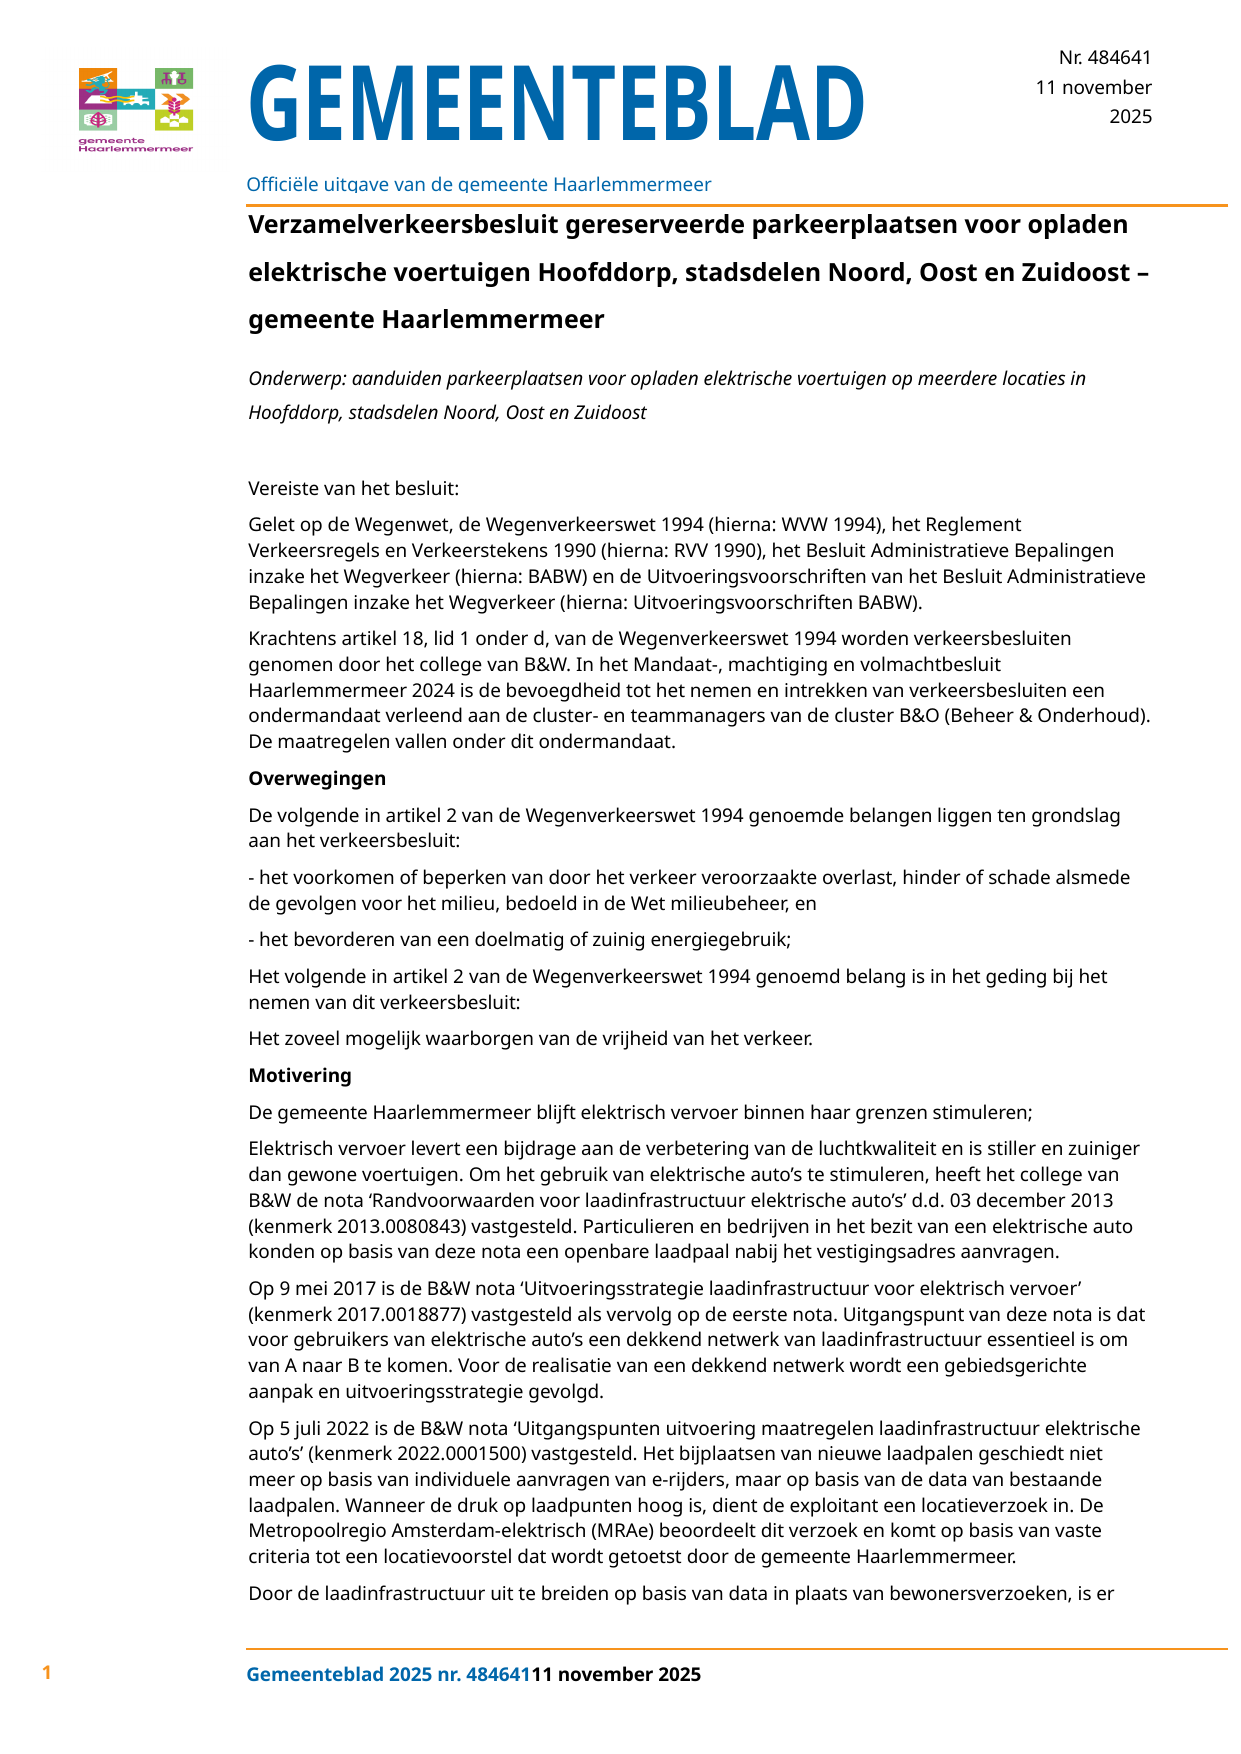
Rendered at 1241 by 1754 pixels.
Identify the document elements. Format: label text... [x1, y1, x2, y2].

text Overwegingen [248, 765, 1152, 791]
text Door de laadinfrastructuur uit te breiden op basis van data in plaats van bewonersverzoeken, is er [248, 1580, 1152, 1606]
text Het volgende in artikel 2 van de Wegenverkeerswet 1994 genoemd belang is in het geding bij het nemen van dit verkeersbesluit: [248, 963, 1152, 1015]
text Krachtens artikel 18, lid 1 onder d, van de Wegenverkeerswet 1994 worden verkeersbesluiten genomen door het college van B&W. In het Mandaat-, machtiging en volmachtbesluit Haarlemmermeer 2024 is de bevoegdheid tot het nemen en intrekken van verkeersbesluiten een ondermandaat verleend aan de cluster- en teammanagers van de cluster B&O (Beheer & Onderhoud). De maatregelen vallen onder dit ondermandaat. [248, 626, 1152, 754]
text Op 5 juli 2022 is de B&W nota ‘Uitgangspunten uitvoering maatregelen laadinfrastructuur elektrische auto’s’ (kenmerk 2022.0001500) vastgesteld. Het bijplaatsen van nieuwe laadpalen geschiedt niet meer op basis van individuele aanvragen van e-rijders, maar op basis van de data van bestaande laadpalen. Wanneer de druk op laadpunten hoog is, dient de exploitant een locatieverzoek in. De Metropoolregio Amsterdam-elektrisch (MRAe) beoordeelt dit verzoek en komt op basis van vaste criteria tot een locatievoorstel dat wordt getoetst door de gemeente Haarlemmermeer. [248, 1415, 1152, 1569]
text Motivering [248, 1062, 1152, 1088]
picture [41, 47, 231, 172]
text De volgende in artikel 2 van de Wegenverkeerswet 1994 genoemde belangen liggen ten grondslag aan het verkeersbesluit: [248, 802, 1152, 853]
text - het bevorderen van een doelmatig of zuinig energiegebruik; [248, 927, 1152, 952]
text Op 9 mei 2017 is de B&W nota ‘Uitvoeringsstrategie laadinfrastructuur voor elektrisch vervoer’ (kenmerk 2017.0018877) vastgesteld als vervolg op de eerste nota. Uitgangspunt van deze nota is dat voor gebruikers van elektrische auto’s een dekkend netwerk van laadinfrastructuur essentieel is om van A naar B te komen. Voor de realisatie van een dekkend netwerk wordt een gebiedsgerichte aanpak en uitvoeringsstrategie gevolgd. [248, 1275, 1152, 1404]
text Elektrisch vervoer levert een bijdrage aan de verbetering van de luchtkwaliteit en is stiller en zuiniger dan gewone voertuigen. Om het gebruik van elektrische auto’s te stimuleren, heeft het college van B&W de nota ‘Randvoorwaarden voor laadinfrastructuur elektrische auto’s’ d.d. 03 december 2013 (kenmerk 2013.0080843) vastgesteld. Particulieren en bedrijven in het bezit van een elektrische auto konden op basis van deze nota een openbare laadpaal nabij het vestigingsadres aanvragen. [248, 1136, 1152, 1264]
text Vereiste van het besluit: [248, 475, 1152, 501]
text De gemeente Haarlemmermeer blijft elektrisch vervoer binnen haar grenzen stimuleren; [248, 1099, 1152, 1125]
text Gelet op de Wegenwet, de Wegenverkeerswet 1994 (hierna: WVW 1994), het Reglement Verkeersregels en Verkeerstekens 1990 (hierna: RVV 1990), het Besluit Administratieve Bepalingen inzake het Wegverkeer (hierna: BABW) en de Uitvoeringsvoorschriften van het Besluit Administratieve Bepalingen inzake het Wegverkeer (hierna: Uitvoeringsvoorschriften BABW). [248, 512, 1152, 614]
text Onderwerp: aanduiden parkeerplaatsen voor opladen elektrische voertuigen op meerdere locaties in Hoofddorp, stadsdelen Noord, Oost en Zuidoost [248, 366, 1152, 425]
text Het zoveel mogelijk waarborgen van de vrijheid van het verkeer. [248, 1026, 1152, 1051]
text - het voorkomen of beperken van door het verkeer veroorzaakte overlast, hinder of schade alsmede de gevolgen voor het milieu, bedoeld in de Wet milieubeheer, en [248, 864, 1152, 916]
text Verzamelverkeersbesluit gereserveerde parkeerplaatsen voor opladen elektrische voertuigen Hoofddorp, stadsdelen Noord, Oost en Zuidoost – gemeente Haarlemmermeer [248, 207, 1152, 336]
